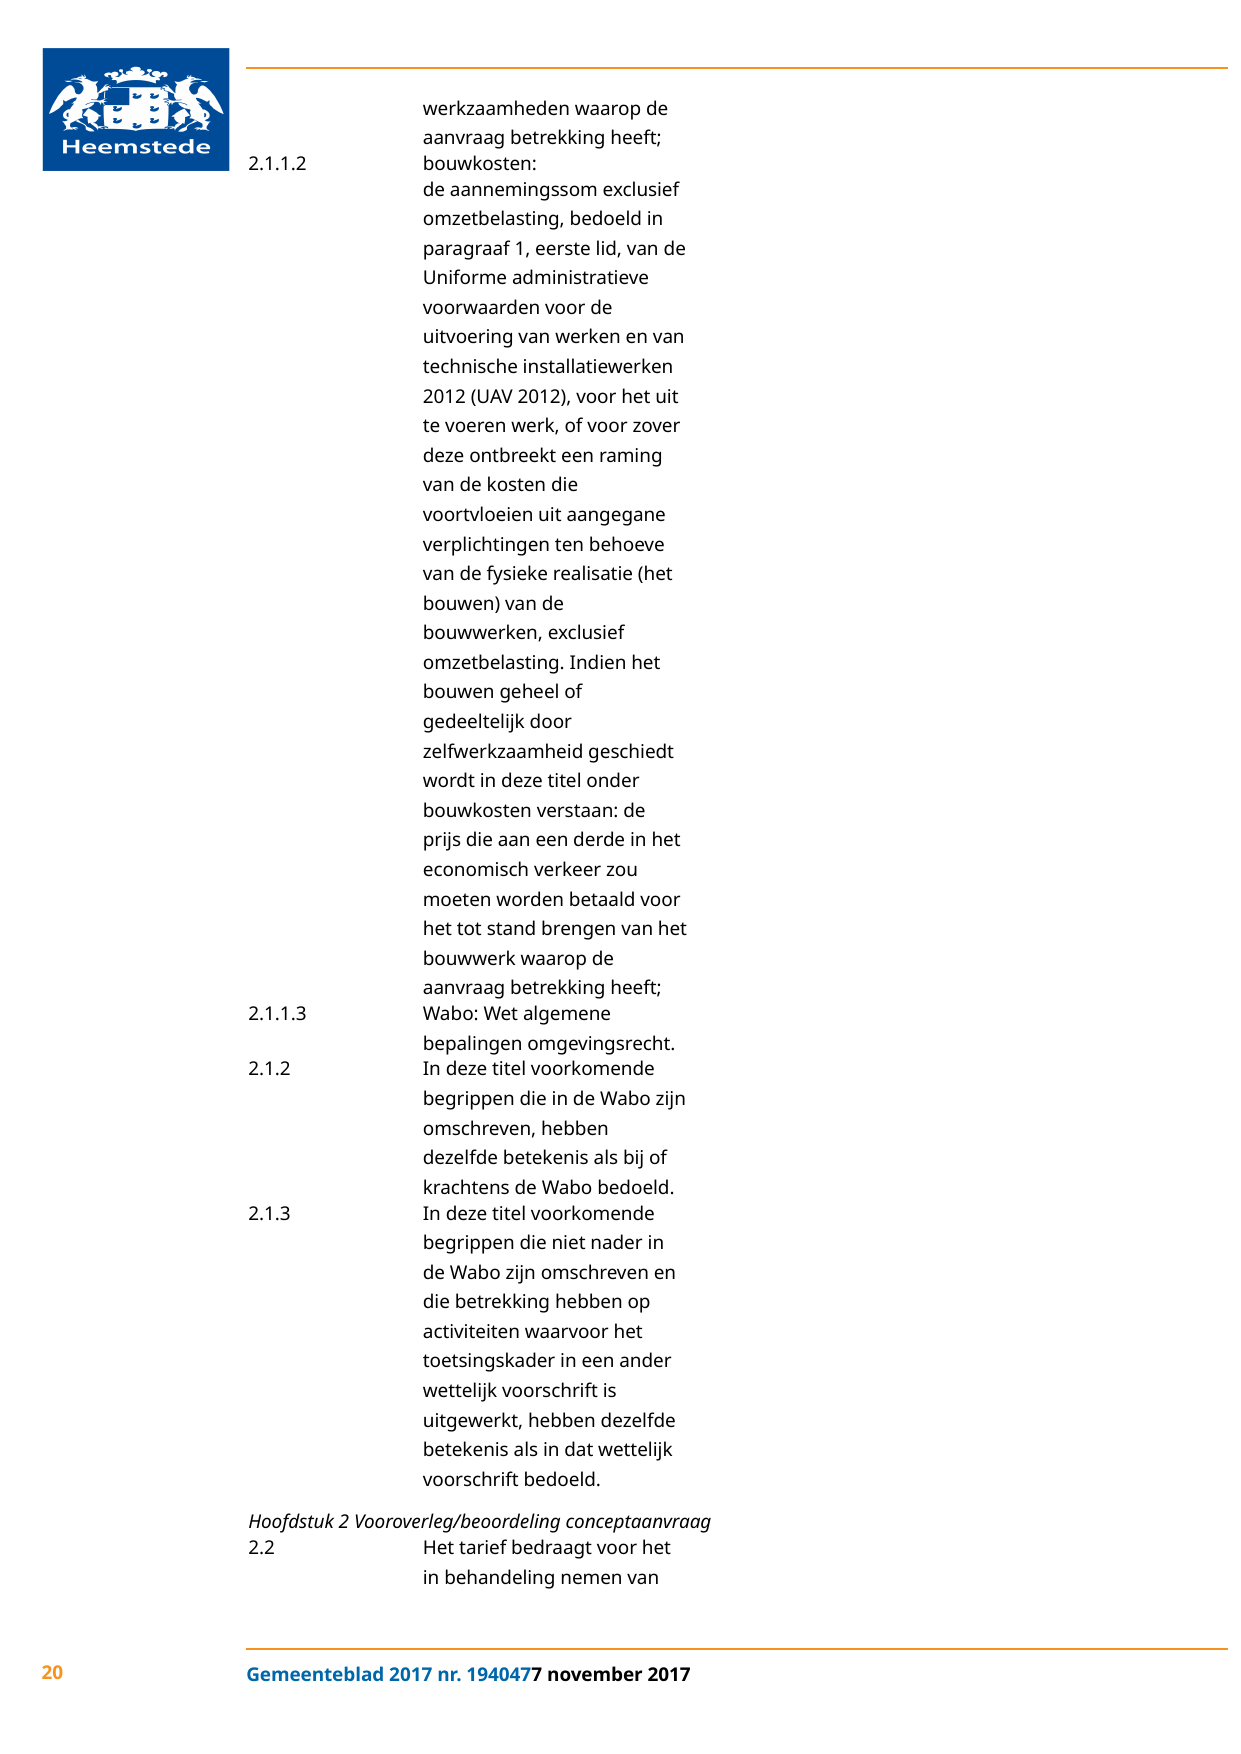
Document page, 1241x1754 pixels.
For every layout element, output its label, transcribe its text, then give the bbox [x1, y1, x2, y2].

table_cell Wabo: Wet algemene bepalingen omgevingsrecht. [423, 1000, 688, 1056]
text Hoofdstuk 2 Vooroverleg/beoordeling conceptaanvraag [248, 1508, 1152, 1534]
table_cell [863, 1056, 1152, 1200]
table_cell werkzaamheden waarop de aanvraag betrekking heeft; [423, 95, 688, 150]
table_cell bouwkosten: [423, 150, 688, 176]
table_header [689, 1534, 863, 1589]
picture [41, 47, 231, 172]
table_cell [863, 150, 1152, 176]
table_cell 2.1.3 [248, 1200, 423, 1492]
table_cell [248, 95, 423, 150]
table_cell [863, 1000, 1152, 1056]
table_cell [689, 1000, 863, 1056]
table_header 2.2 [248, 1534, 423, 1589]
table_cell [863, 95, 1152, 150]
table_header [863, 1534, 1152, 1589]
table_cell [689, 150, 863, 176]
table_cell [863, 176, 1152, 1000]
table_cell 2.1.2 [248, 1056, 423, 1200]
table_cell In deze titel voorkomende begrippen die in de Wabo zijn omschreven, hebben dezelfde betekenis als bij of krachtens de Wabo bedoeld. [423, 1056, 688, 1200]
table_cell [863, 1200, 1152, 1492]
table_cell [689, 95, 863, 150]
table_cell 2.1.1.3 [248, 1000, 423, 1056]
table_cell [689, 1200, 863, 1492]
table_cell 2.1.1.2 [248, 150, 423, 176]
table_cell In deze titel voorkomende begrippen die niet nader in de Wabo zijn omschreven en die betrekking hebben op activiteiten waarvoor het toetsingskader in een ander wettelijk voorschrift is uitgewerkt, hebben dezelfde betekenis als in dat wettelijk voorschrift bedoeld. [423, 1200, 688, 1492]
table_header Het tarief bedraagt voor het in behandeling nemen van [423, 1534, 688, 1589]
table_cell [248, 176, 423, 1000]
table_cell [689, 1056, 863, 1200]
table_cell de aannemingssom exclusief omzetbelasting, bedoeld in paragraaf 1, eerste lid, van de Uniforme administratieve voorwaarden voor de uitvoering van werken en van technische installatiewerken 2012 (UAV 2012), voor het uit te voeren werk, of voor zover deze ontbreekt een raming van de kosten die voortvloeien uit aangegane verplichtingen ten behoeve van de fysieke realisatie (het bouwen) van de bouwwerken, exclusief omzetbelasting. Indien het bouwen geheel of gedeeltelijk door zelfwerkzaamheid geschiedt wordt in deze titel onder bouwkosten verstaan: de prijs die aan een derde in het economisch verkeer zou moeten worden betaald voor het tot stand brengen van het bouwwerk waarop de aanvraag betrekking heeft; [423, 176, 688, 1000]
table_cell [689, 176, 863, 1000]
